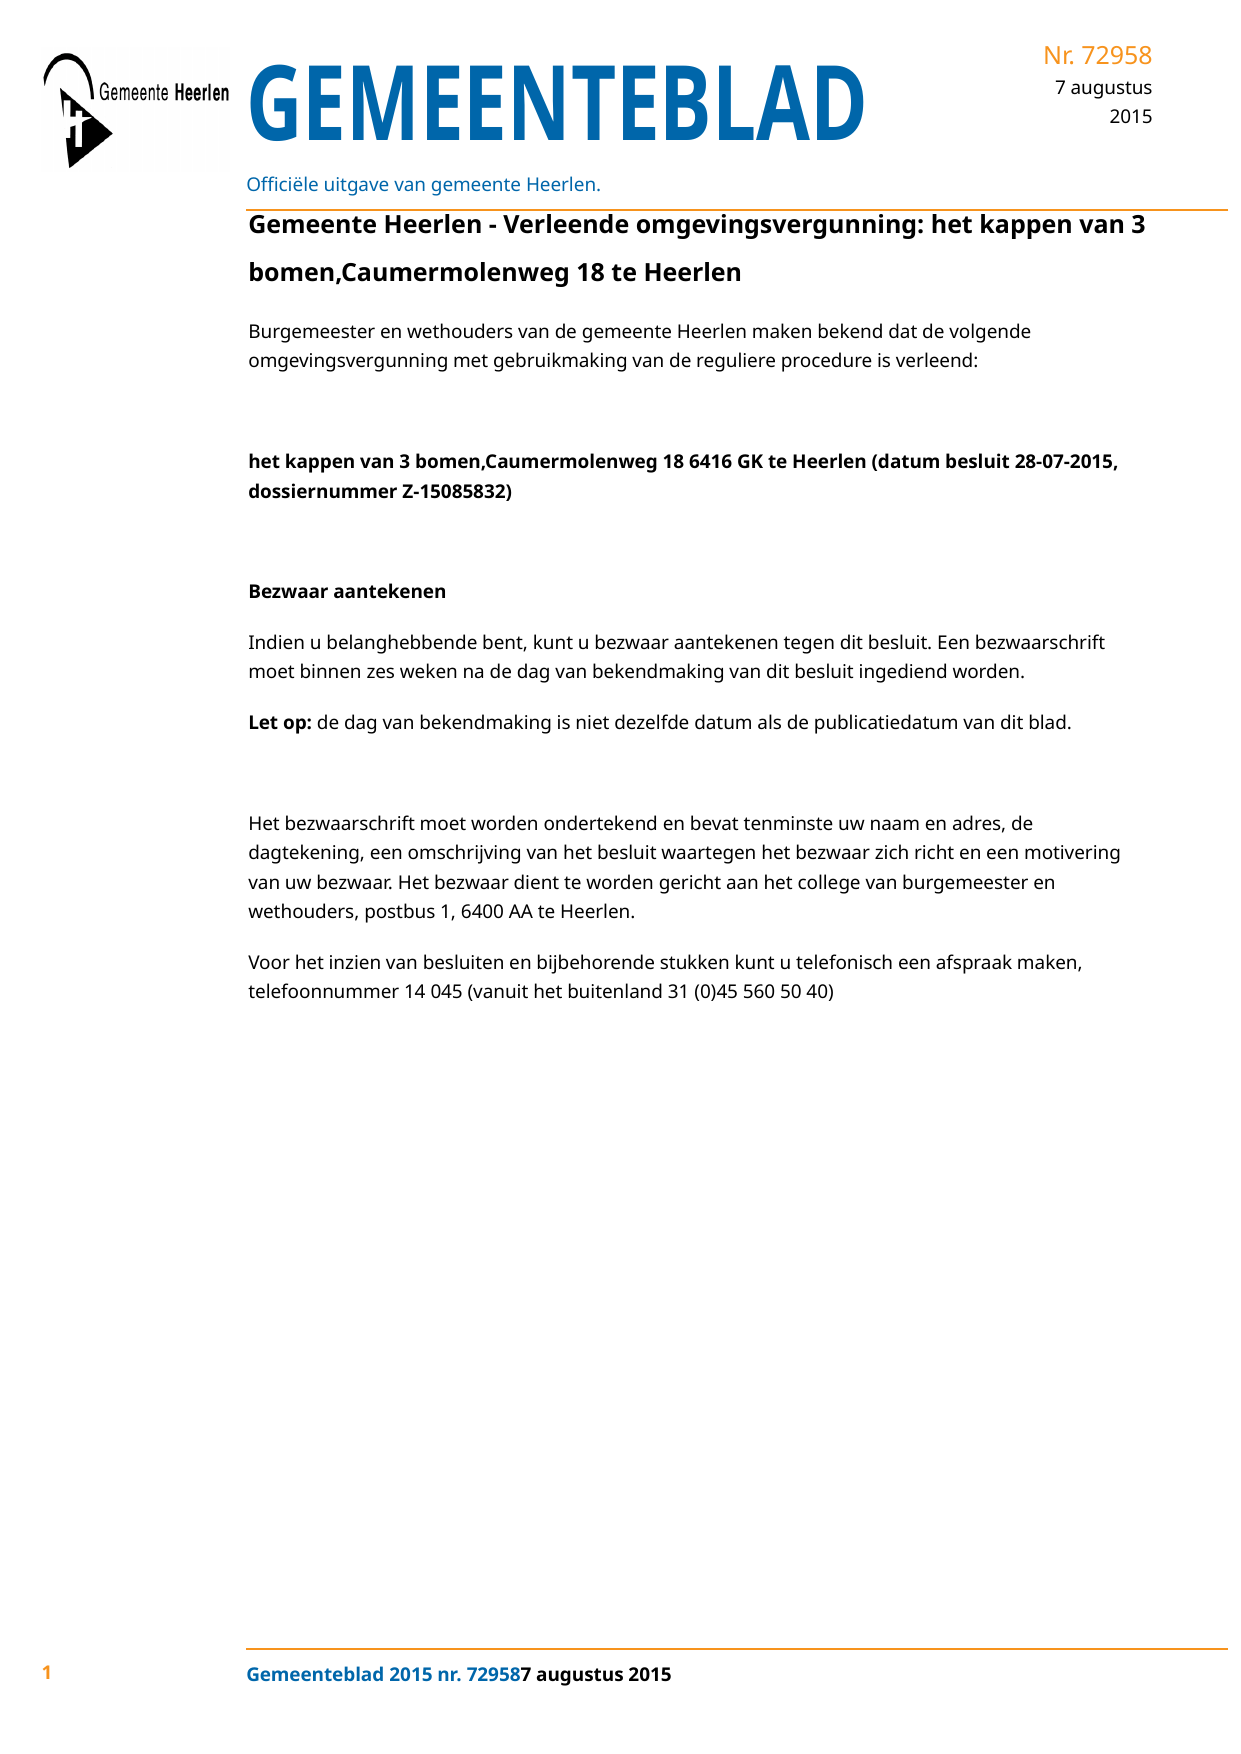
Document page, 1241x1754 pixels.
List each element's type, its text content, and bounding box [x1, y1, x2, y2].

text het kappen van 3 bomen,Caumermolenweg 18 6416 GK te Heerlen (datum besluit 28-07-2015, dossiernummer Z-15085832) [248, 448, 1152, 504]
text Het bezwaarschrift moet worden ondertekend en bevat tenminste uw naam en adres, de dagtekening, een omschrijving van het besluit waartegen het bezwaar zich richt en een motivering van uw bezwaar. Het bezwaar dient te worden gericht aan het college van burgemeester en wethouders, postbus 1, 6400 AA te Heerlen. [248, 810, 1152, 924]
text Bezwaar aantekenen [248, 579, 1152, 604]
text Voor het inzien van besluiten en bijbehorende stukken kunt u telefonisch een afspraak maken, telefoonnummer 14 045 (vanuit het buitenland 31 (0)45 560 50 40) [248, 949, 1152, 1004]
picture [41, 47, 231, 172]
text Let op: de dag van bekendmaking is niet dezelfde datum als de publicatiedatum van dit blad. [248, 709, 1152, 735]
text Burgemeester en wethouders van de gemeente Heerlen maken bekend dat de volgende omgevingsvergunning met gebruikmaking van de reguliere procedure is verleend: [248, 318, 1152, 373]
text Indien u belanghebbende bent, kunt u bezwaar aantekenen tegen dit besluit. Een bezwaarschrift moet binnen zes weken na de dag van bekendmaking van dit besluit ingediend worden. [248, 629, 1152, 684]
text Gemeente Heerlen - Verleende omgevingsvergunning: het kappen van 3 bomen,Caumermolenweg 18 te Heerlen [248, 211, 1152, 288]
